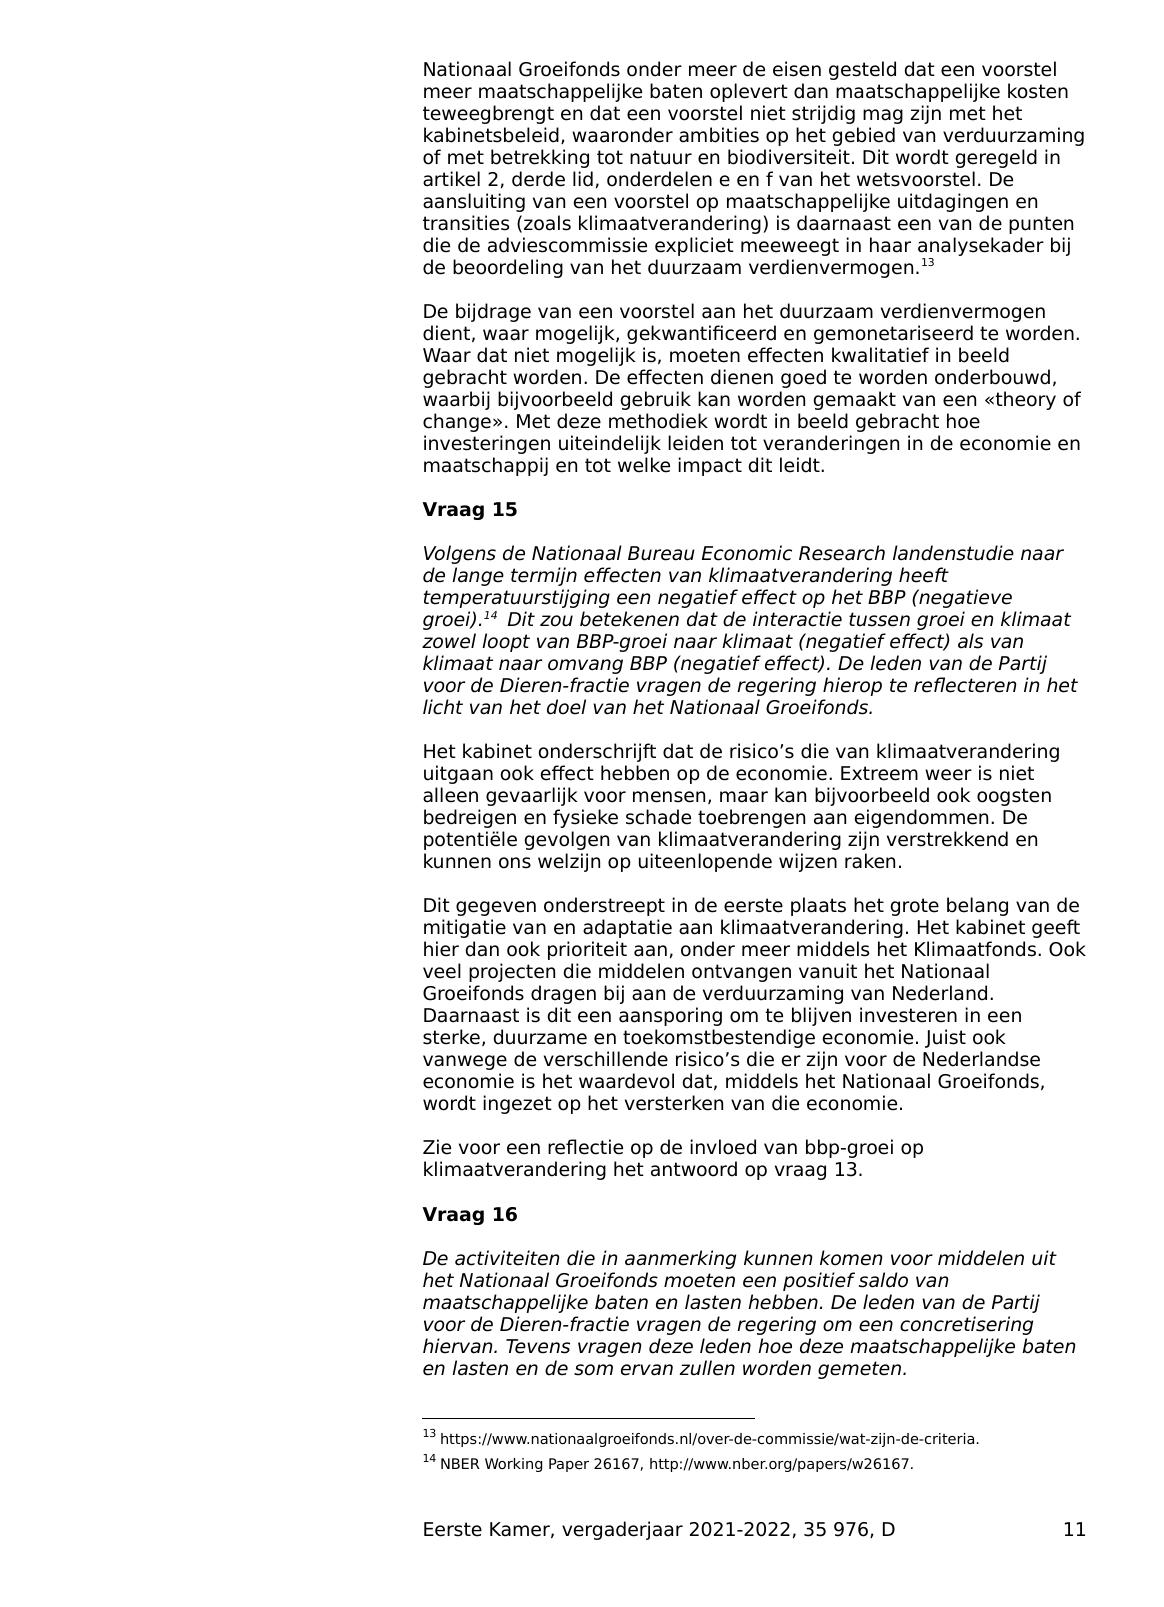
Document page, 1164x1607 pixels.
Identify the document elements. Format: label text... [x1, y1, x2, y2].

text NBER Working Paper 26167, http://www.nber.org/papers/w26167. [422, 1452, 1087, 1474]
text De activiteiten die in aanmerking kunnen komen voor middelen uit het Nationaal Groeifonds moeten een positief saldo van maatschappelijke baten en lasten hebben. De leden van de Partij voor de Dieren-fractie vragen de regering om een concretisering hiervan. Tevens vragen deze leden hoe deze maatschappelijke baten en lasten en de som ervan zullen worden gemeten. [422, 1248, 1087, 1379]
text Het kabinet onderschrijft dat de risico’s die van klimaatverandering uitgaan ook effect hebben op de economie. Extreem weer is niet alleen gevaarlijk voor mensen, maar kan bijvoorbeeld ook oogsten bedreigen en fysieke schade toebrengen aan eigendommen. De potentiële gevolgen van klimaatverandering zijn verstrekkend en kunnen ons welzijn op uiteenlopende wijzen raken. [422, 741, 1087, 873]
text Nationaal Groeifonds onder meer de eisen gesteld dat een voorstel meer maatschappelijke baten oplevert dan maatschappelijke kosten teweegbrengt en dat een voorstel niet strijdig mag zijn met het kabinetsbeleid, waaronder ambities op het gebied van verduurzaming of met betrekking tot natuur en biodiversiteit. Dit wordt geregeld in artikel 2, derde lid, onderdelen e en f van het wetsvoorstel. De aansluiting van een voorstel op maatschappelijke uitdagingen en transities (zoals klimaatverandering) is daarnaast een van de punten die de adviescommissie expliciet meeweegt in haar analysekader bij de beoordeling van het duurzaam verdienvermogen. [422, 59, 1087, 279]
text Zie voor een reflectie op de invloed van bbp-groei op klimaatverandering het antwoord op vraag 13. [422, 1137, 1087, 1181]
text De bijdrage van een voorstel aan het duurzaam verdienvermogen dient, waar mogelijk, gekwantificeerd en gemonetariseerd te worden. Waar dat niet mogelijk is, moeten effecten kwalitatief in beeld gebracht worden. De effecten dienen goed te worden onderbouwd, waarbij bijvoorbeeld gebruik kan worden gemaakt van een «theory of change». Met deze methodiek wordt in beeld gebracht hoe investeringen uiteindelijk leiden tot veranderingen in de economie en maatschappij en tot welke impact dit leidt. [422, 301, 1087, 477]
text Volgens de Nationaal Bureau Economic Research landenstudie naar de lange termijn effecten van klimaatverandering heeft temperatuurstijging een negatief effect op het BBP (negatieve groei). Dit zou betekenen dat de interactie tussen groei en klimaat zowel loopt van BBP-groei naar klimaat (negatief effect) als van klimaat naar omvang BBP (negatief effect). De leden van de Partij voor de Dieren-fractie vragen de regering hierop te reflecteren in het licht van het doel van het Nationaal Groeifonds. [422, 543, 1087, 719]
text Dit gegeven onderstreept in de eerste plaats het grote belang van de mitigatie van en adaptatie aan klimaatverandering. Het kabinet geeft hier dan ook prioriteit aan, onder meer middels het Klimaatfonds. Ook veel projecten die middelen ontvangen vanuit het Nationaal Groeifonds dragen bij aan de verduurzaming van Nederland. Daarnaast is dit een aansporing om te blijven investeren in een sterke, duurzame en toekomstbestendige economie. Juist ook vanwege de verschillende risico’s die er zijn voor de Nederlandse economie is het waardevol dat, middels het Nationaal Groeifonds, wordt ingezet op het versterken van die economie. [422, 895, 1087, 1115]
subtitle Vraag 16 [422, 1203, 1087, 1225]
text https://www.nationaalgroeifonds.nl/over-de-commissie/wat-zijn-de-criteria. [422, 1427, 1087, 1449]
subtitle Vraag 15 [422, 499, 1087, 521]
